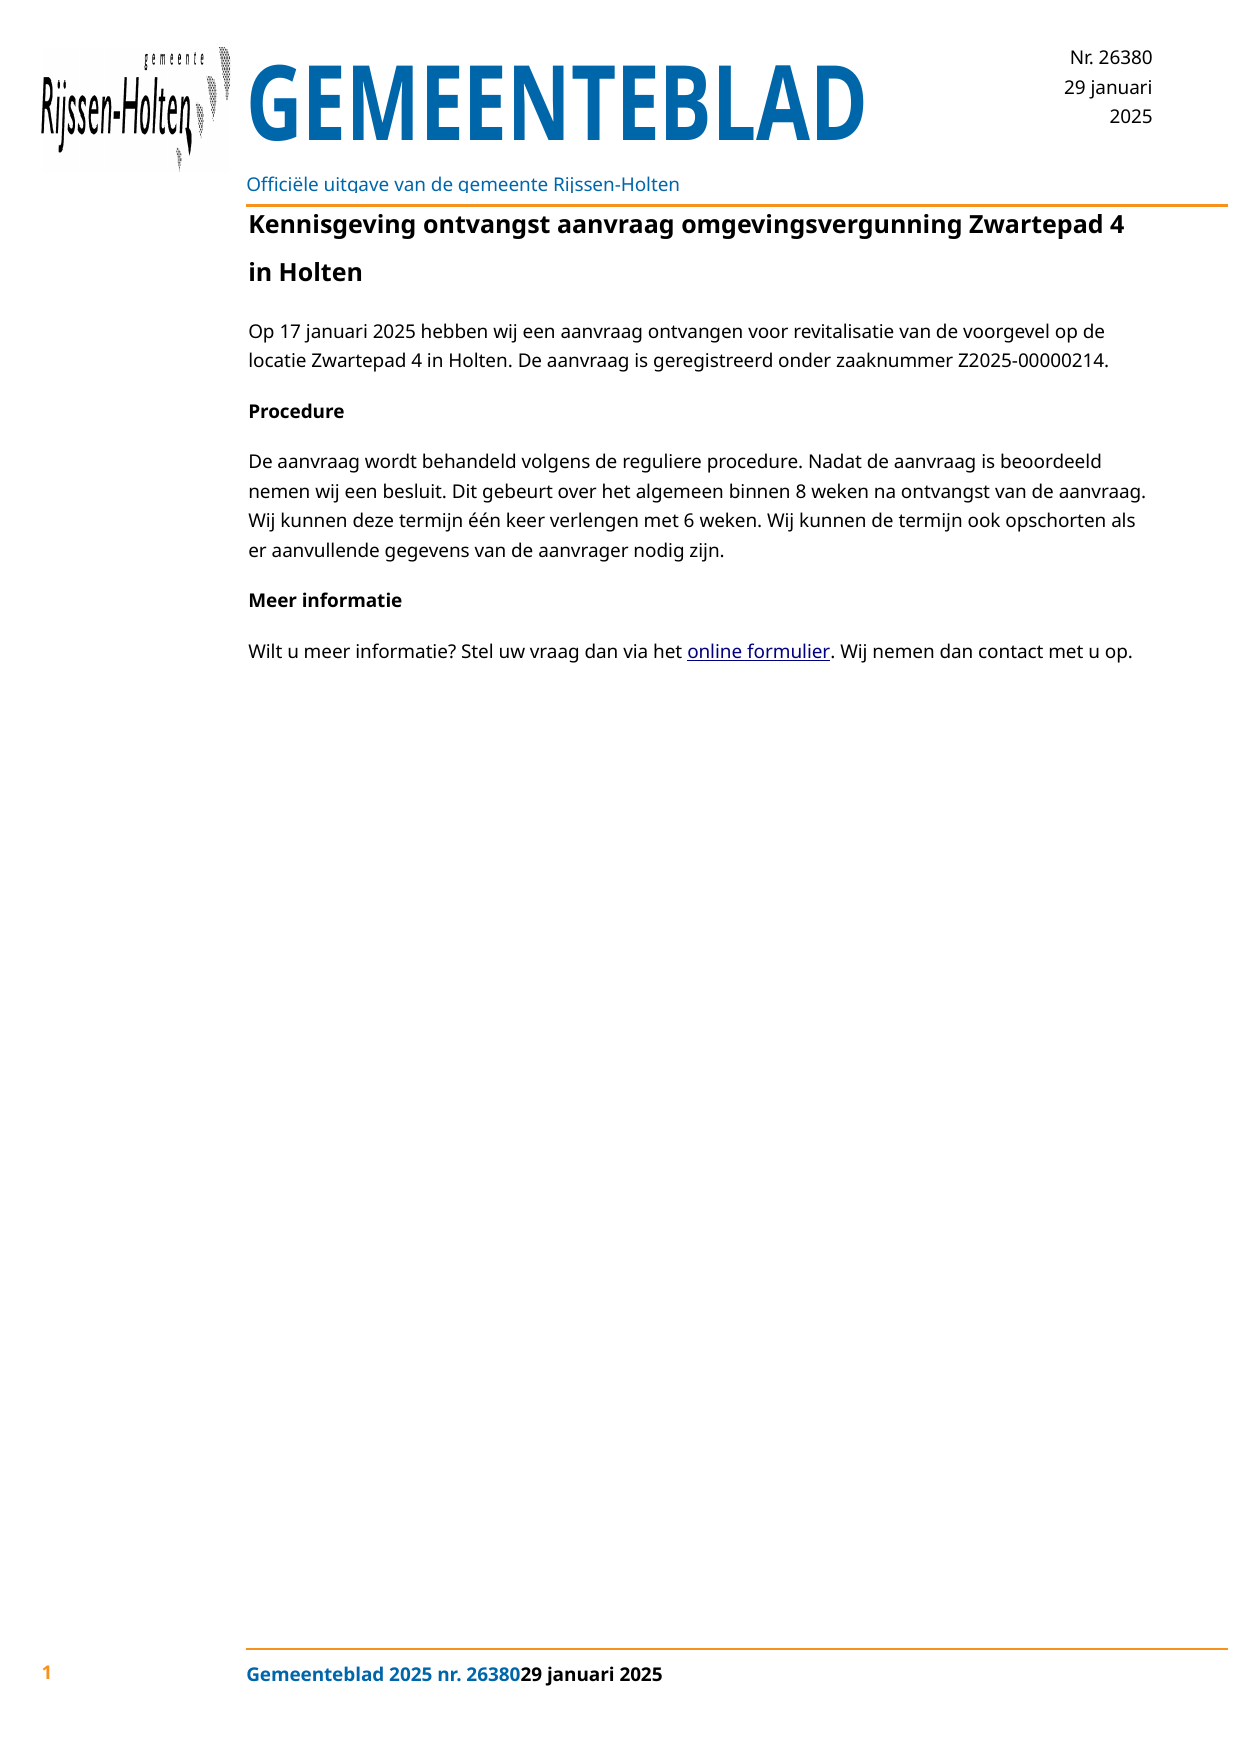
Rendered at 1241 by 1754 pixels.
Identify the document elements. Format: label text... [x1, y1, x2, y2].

picture [41, 47, 231, 172]
text Procedure [248, 398, 1152, 424]
text De aanvraag wordt behandeld volgens de reguliere procedure. Nadat de aanvraag is beoordeeld nemen wij een besluit. Dit gebeurt over het algemeen binnen 8 weken na ontvangst van de aanvraag. Wij kunnen deze termijn één keer verlengen met 6 weken. Wij kunnen de termijn ook opschorten als er aanvullende gegevens van de aanvrager nodig zijn. [248, 448, 1152, 563]
text Kennisgeving ontvangst aanvraag omgevingsvergunning Zwartepad 4 in Holten [248, 207, 1152, 288]
text Meer informatie [248, 587, 1152, 613]
text Wilt u meer informatie? Stel uw vraag dan via het online formulier. Wij nemen dan contact met u op. [248, 638, 1152, 664]
text Op 17 januari 2025 hebben wij een aanvraag ontvangen voor revitalisatie van de voorgevel op de locatie Zwartepad 4 in Holten. De aanvraag is geregistreerd onder zaaknummer Z2025-00000214. [248, 318, 1152, 373]
